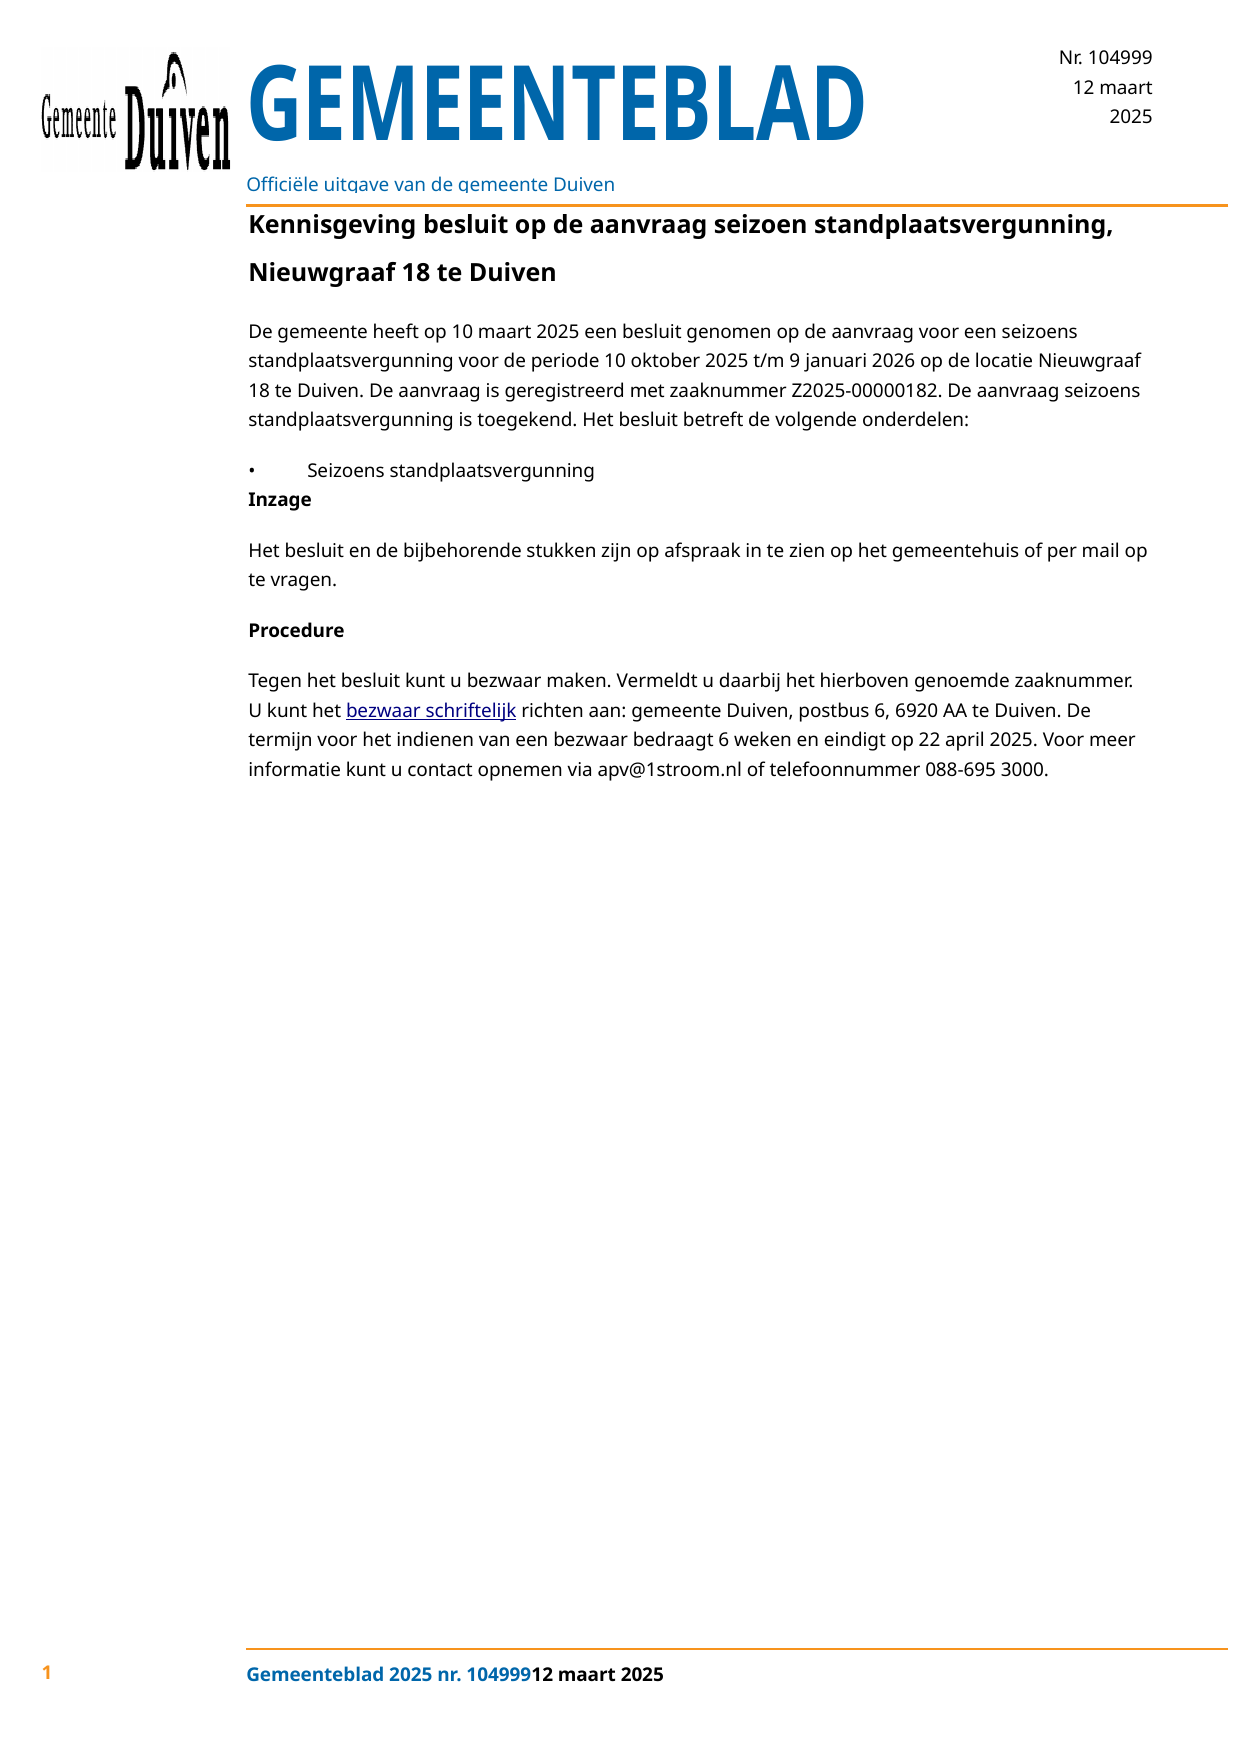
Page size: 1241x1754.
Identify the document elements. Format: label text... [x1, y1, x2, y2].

picture [41, 47, 231, 172]
text Procedure [248, 617, 1152, 643]
text Tegen het besluit kunt u bezwaar maken. Vermeldt u daarbij het hierboven genoemde zaaknummer. U kunt het bezwaar schriftelijk richten aan: gemeente Duiven, postbus 6, 6920 AA te Duiven. De termijn voor het indienen van een bezwaar bedraagt 6 weken en eindigt op 22 april 2025. Voor meer informatie kunt u contact opnemen via apv@1stroom.nl of telefoonnummer 088-695 3000. [248, 667, 1152, 782]
text Inzage [248, 487, 1152, 512]
text Het besluit en de bijbehorende stukken zijn op afspraak in te zien op het gemeentehuis of per mail op te vragen. [248, 537, 1152, 592]
text Kennisgeving besluit op de aanvraag seizoen standplaatsvergunning, Nieuwgraaf 18 te Duiven [248, 207, 1152, 288]
text De gemeente heeft op 10 maart 2025 een besluit genomen op de aanvraag voor een seizoens standplaatsvergunning voor de periode 10 oktober 2025 t/m 9 januari 2026 op de locatie Nieuwgraaf 18 te Duiven. De aanvraag is geregistreerd met zaaknummer Z2025-00000182. De aanvraag seizoens standplaatsvergunning is toegekend. Het besluit betreft de volgende onderdelen: [248, 318, 1152, 432]
list Seizoens standplaatsvergunning [248, 457, 1152, 483]
